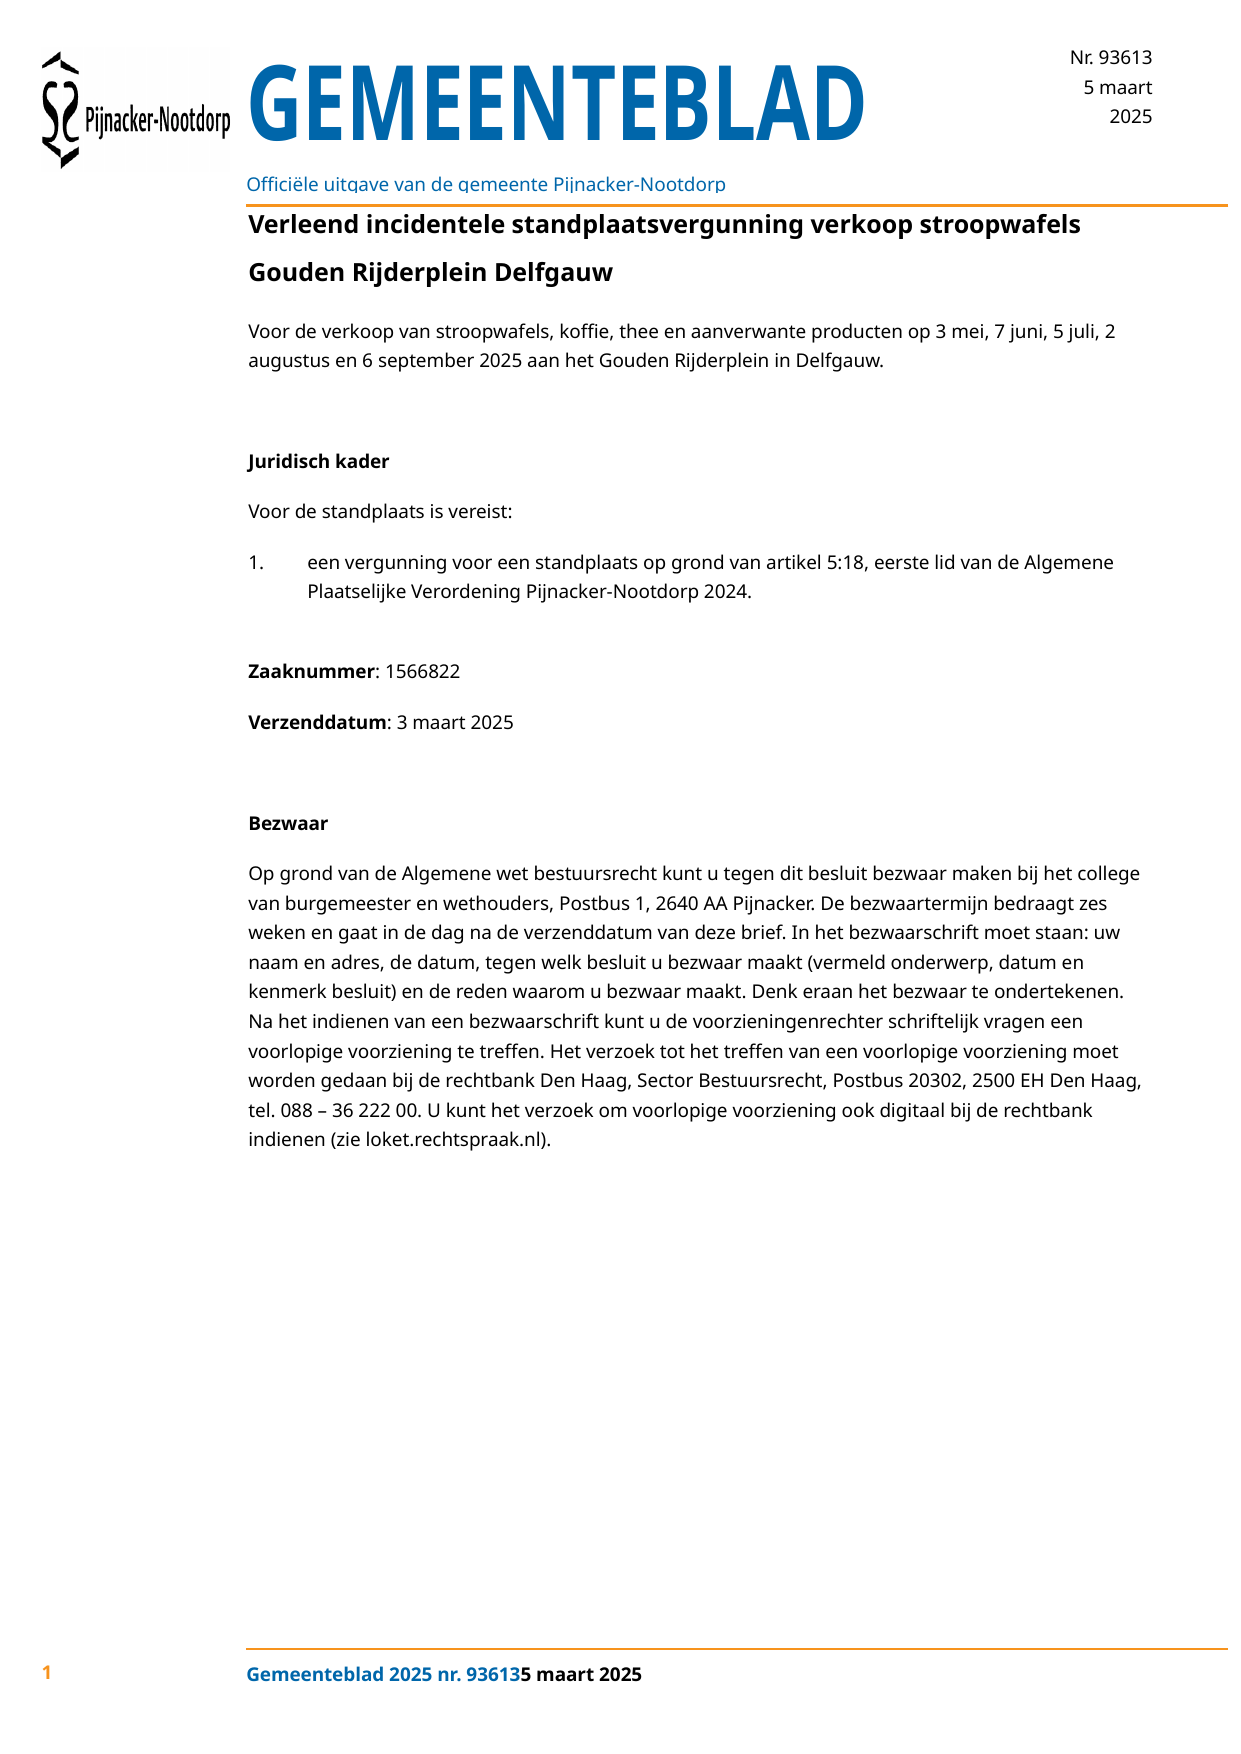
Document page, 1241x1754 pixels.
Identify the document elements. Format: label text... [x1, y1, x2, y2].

text Verzenddatum: 3 maart 2025 [248, 709, 1152, 735]
text Bezwaar [248, 810, 1152, 836]
text Voor de verkoop van stroopwafels, koffie, thee en aanverwante producten op 3 mei, 7 juni, 5 juli, 2 augustus en 6 september 2025 aan het Gouden Rijderplein in Delfgauw. [248, 318, 1152, 373]
text Zaaknummer: 1566822 [248, 659, 1152, 684]
text Op grond van de Algemene wet bestuursrecht kunt u tegen dit besluit bezwaar maken bij het college van burgemeester en wethouders, Postbus 1, 2640 AA Pijnacker. De bezwaartermijn bedraagt zes weken en gaat in de dag na de verzenddatum van deze brief. In het bezwaarschrift moet staan: uw naam en adres, de datum, tegen welk besluit u bezwaar maakt (vermeld onderwerp, datum en kenmerk besluit) en de reden waarom u bezwaar maakt. Denk eraan het bezwaar te ondertekenen. Na het indienen van een bezwaarschrift kunt u de voorzieningenrechter schriftelijk vragen een voorlopige voorziening te treffen. Het verzoek tot het treffen van een voorlopige voorziening moet worden gedaan bij de rechtbank Den Haag, Sector Bestuursrecht, Postbus 20302, 2500 EH Den Haag, tel. 088 – 36 222 00. U kunt het verzoek om voorlopige voorziening ook digitaal bij de rechtbank indienen (zie loket.rechtspraak.nl). [248, 860, 1152, 1152]
picture [41, 47, 231, 172]
text Verleend incidentele standplaatsvergunning verkoop stroopwafels Gouden Rijderplein Delfgauw [248, 207, 1152, 288]
list een vergunning voor een standplaats op grond van artikel 5:18, eerste lid van de Algemene Plaatselijke Verordening Pijnacker-Nootdorp 2024. [248, 549, 1152, 604]
text Juridisch kader [248, 448, 1152, 474]
text Voor de standplaats is vereist: [248, 499, 1152, 524]
